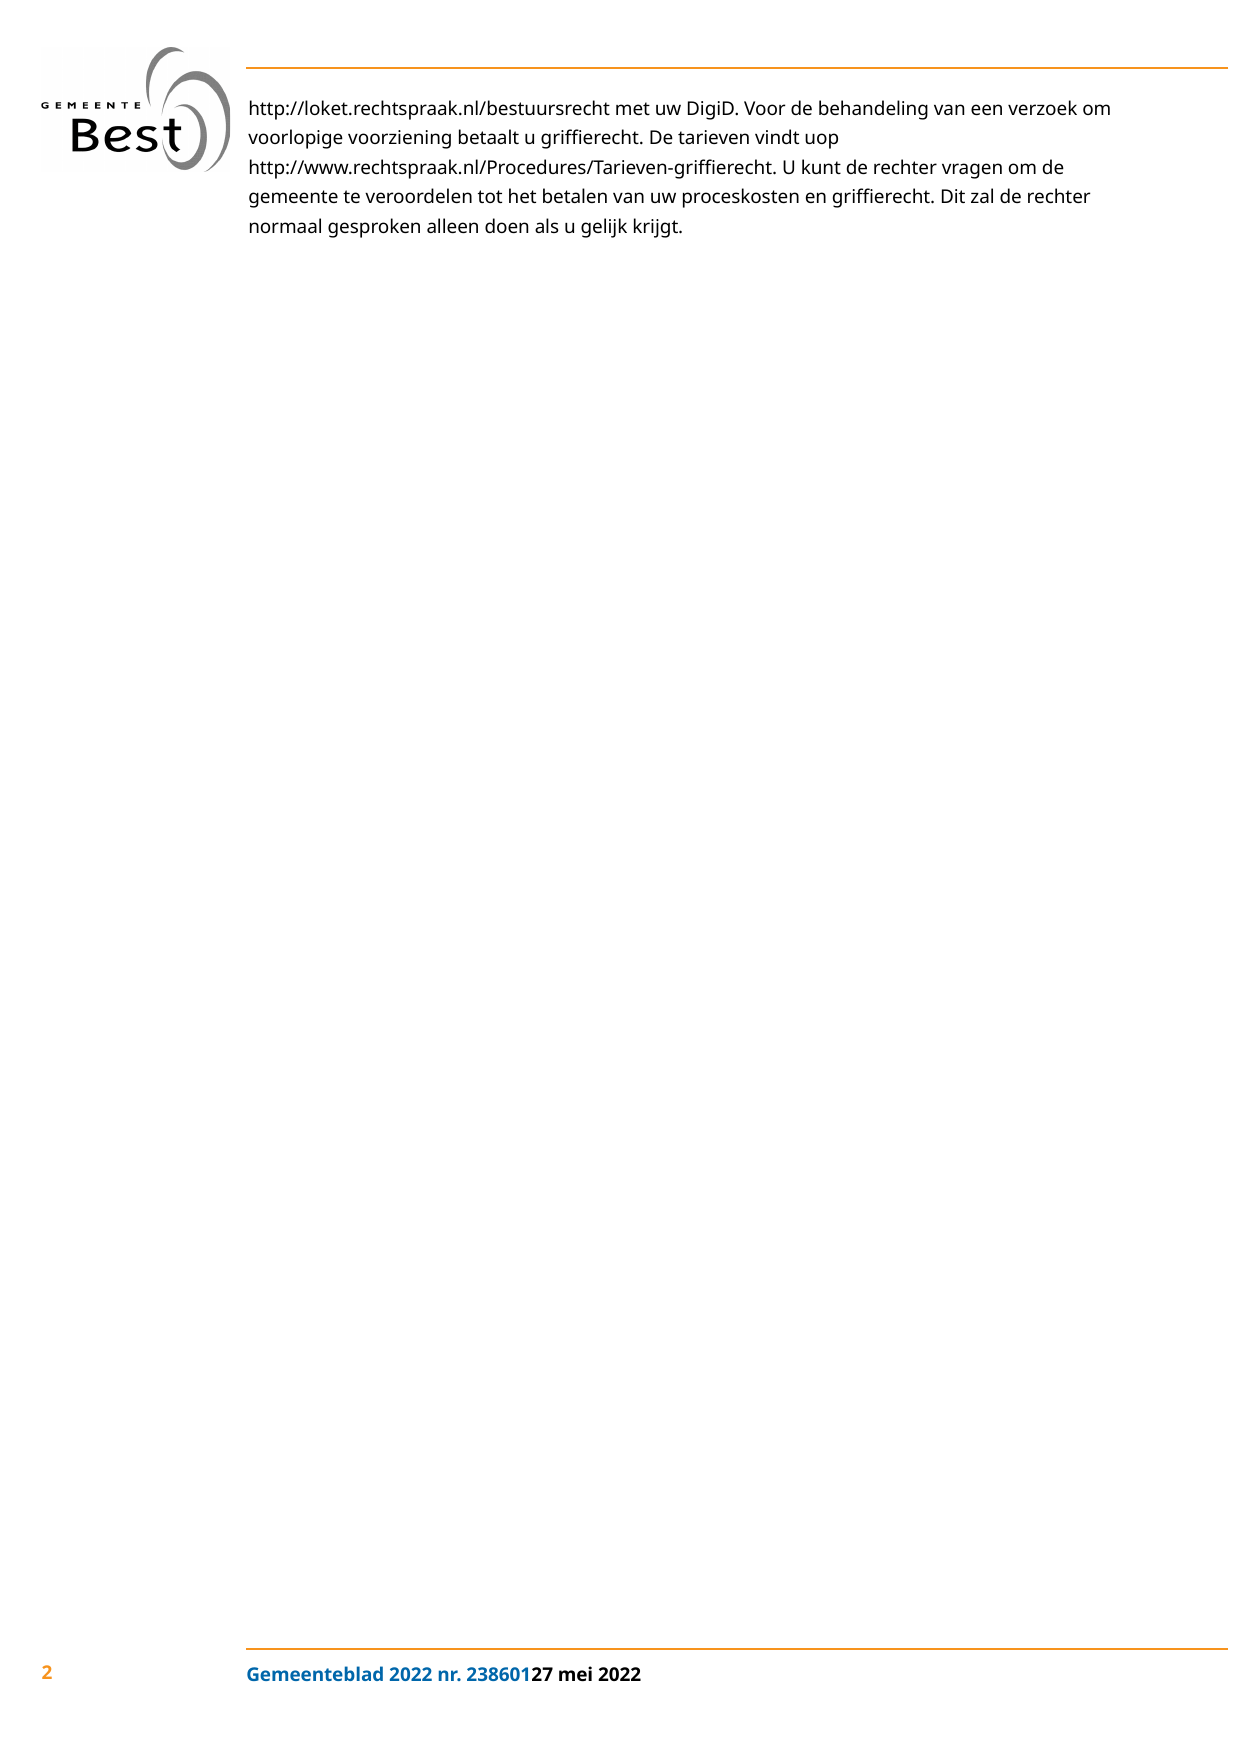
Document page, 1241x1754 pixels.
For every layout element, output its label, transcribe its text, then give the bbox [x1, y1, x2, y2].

text http://loket.rechtspraak.nl/bestuursrecht met uw DigiD. Voor de behandeling van een verzoek om voorlopige voorziening betaalt u griffierecht. De tarieven vindt uop http://www.rechtspraak.nl/Procedures/Tarieven-griffierecht. U kunt de rechter vragen om de gemeente te veroordelen tot het betalen van uw proceskosten en griffierecht. Dit zal de rechter normaal gesproken alleen doen als u gelijk krijgt. [248, 95, 1152, 239]
picture [41, 47, 231, 172]
